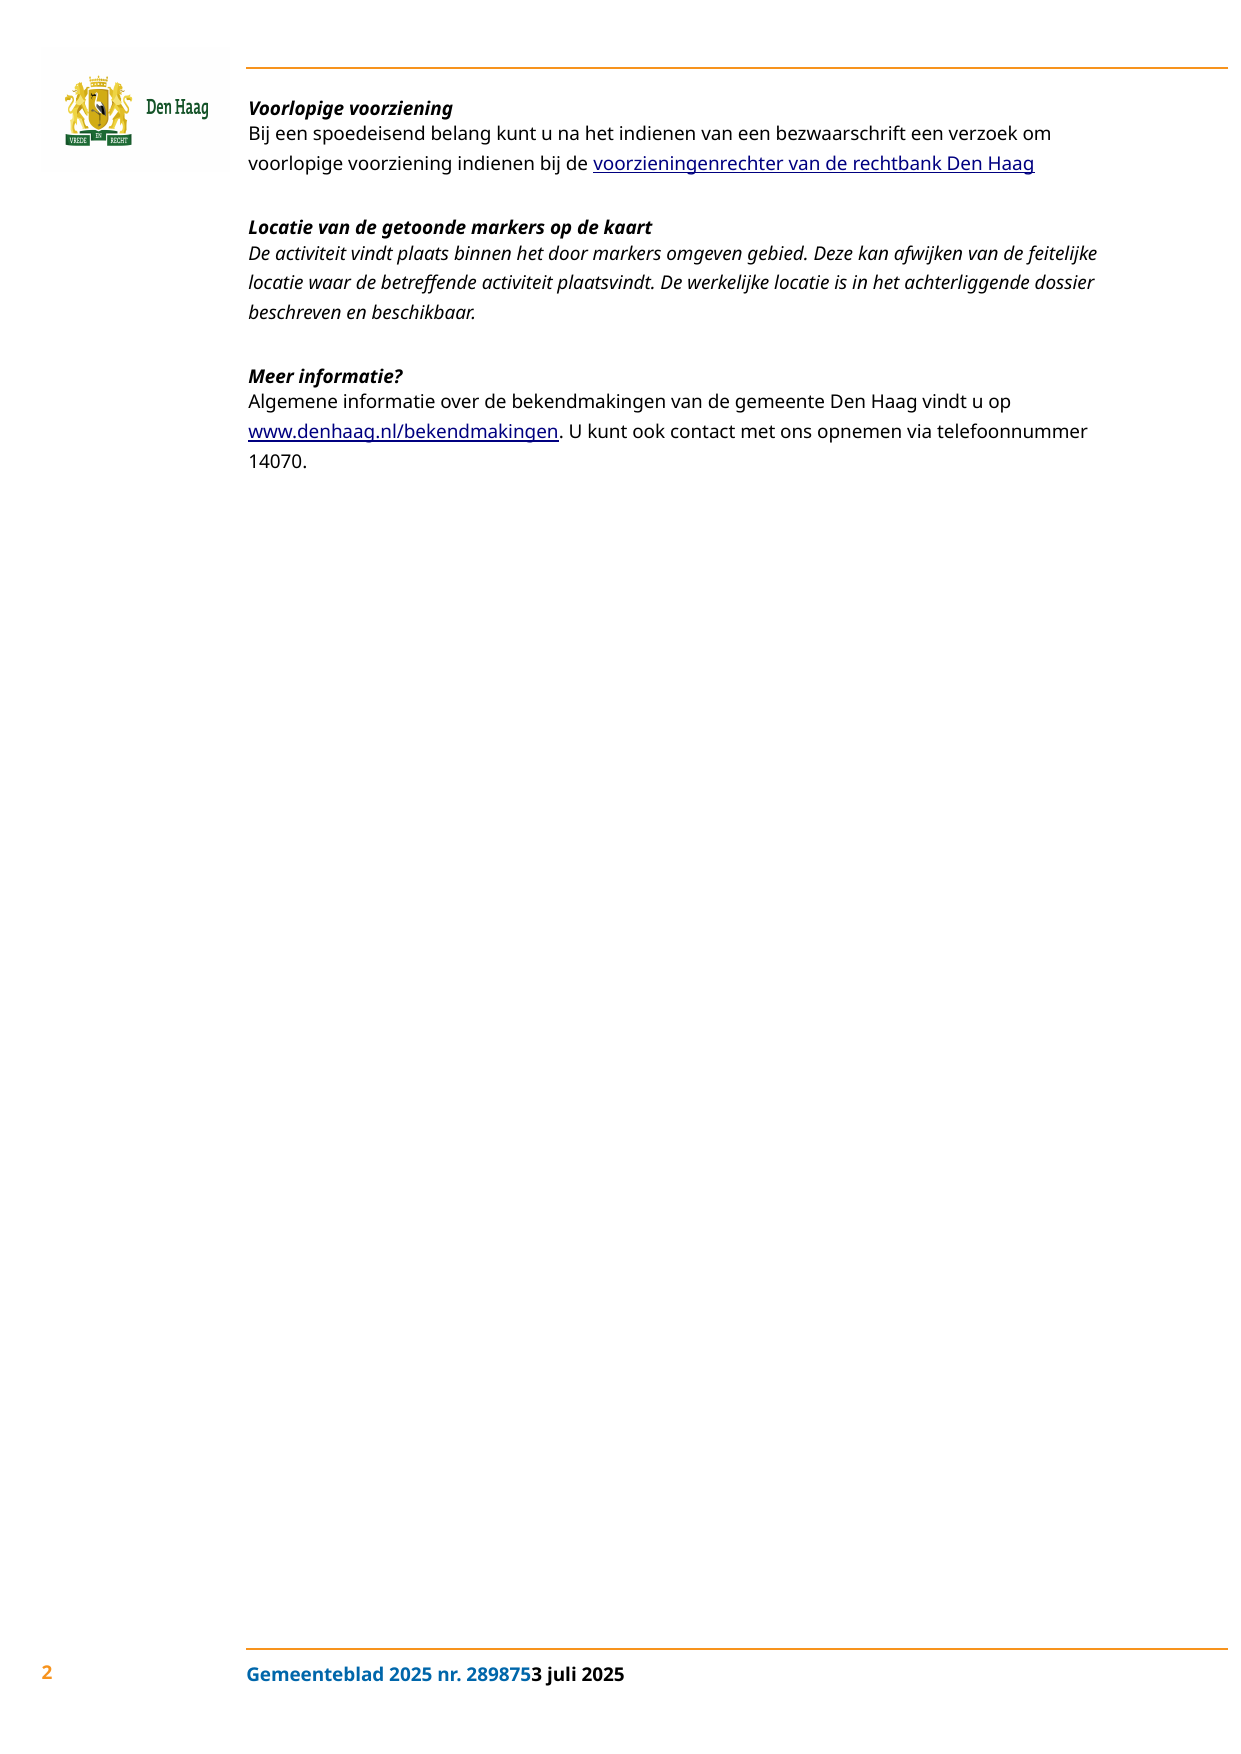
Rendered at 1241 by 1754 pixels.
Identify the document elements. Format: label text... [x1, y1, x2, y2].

text De activiteit vindt plaats binnen het door markers omgeven gebied. Deze kan afwijken van de feitelijke locatie waar de betreffende activiteit plaatsvindt. De werkelijke locatie is in het achterliggende dossier beschreven en beschikbaar. [248, 240, 1152, 325]
text Voorlopige voorziening [248, 95, 1152, 121]
text Meer informatie? [248, 363, 1152, 389]
text Locatie van de getoonde markers op de kaart [248, 214, 1152, 240]
text Algemene informatie over de bekendmakingen van de gemeente Den Haag vindt u op www.denhaag.nl/bekendmakingen. U kunt ook contact met ons opnemen via telefoonnummer 14070. [248, 389, 1152, 473]
text Bij een spoedeisend belang kunt u na het indienen van een bezwaarschrift een verzoek om voorlopige voorziening indienen bij de voorzieningenrechter van de rechtbank Den Haag [248, 121, 1152, 176]
picture [41, 47, 231, 172]
